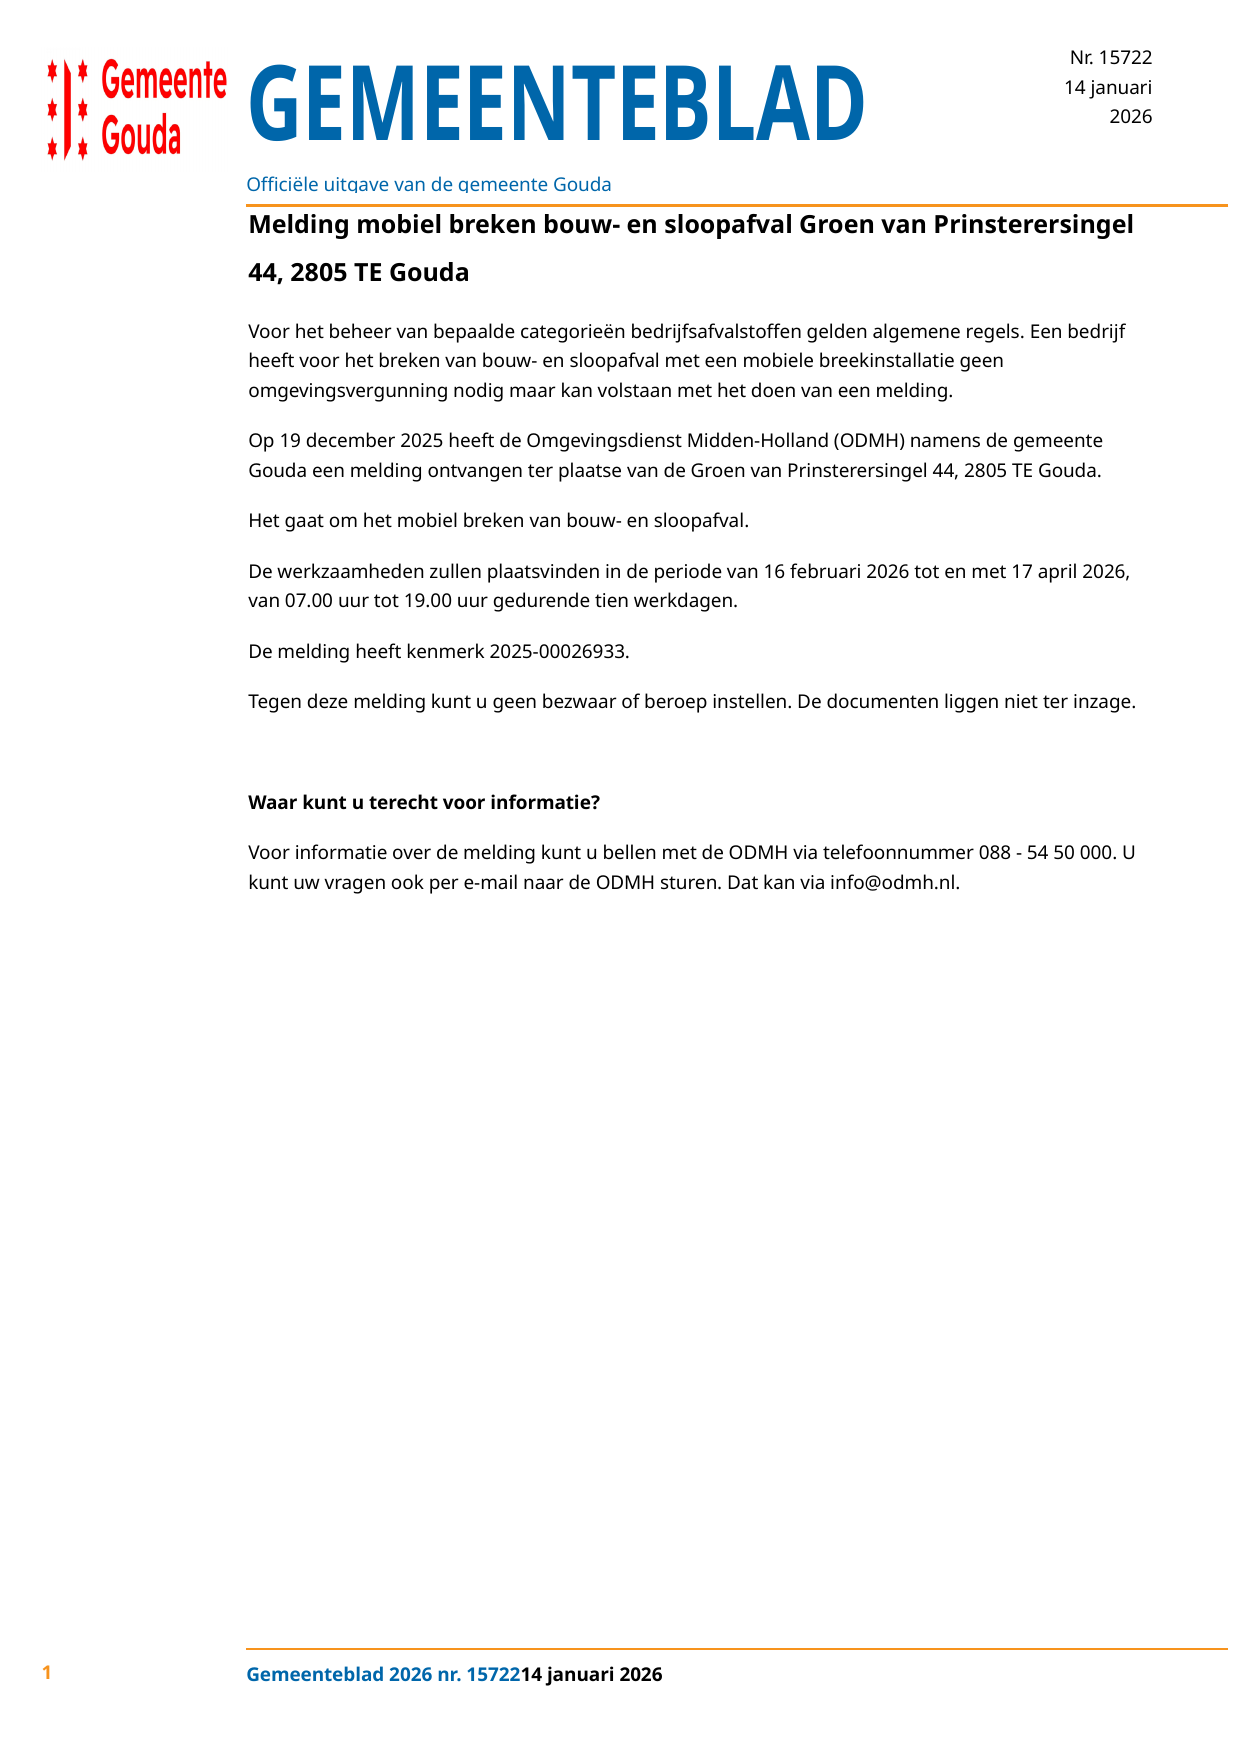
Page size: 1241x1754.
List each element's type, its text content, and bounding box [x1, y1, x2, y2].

text Op 19 december 2025 heeft de Omgevingsdienst Midden-Holland (ODMH) namens de gemeente Gouda een melding ontvangen ter plaatse van de Groen van Prinsterersingel 44, 2805 TE Gouda. [248, 427, 1152, 483]
text Voor het beheer van bepaalde categorieën bedrijfsafvalstoffen gelden algemene regels. Een bedrijf heeft voor het breken van bouw- en sloopafval met een mobiele breekinstallatie geen omgevingsvergunning nodig maar kan volstaan met het doen van een melding. [248, 318, 1152, 403]
text Het gaat om het mobiel breken van bouw- en sloopafval. [248, 507, 1152, 533]
text Tegen deze melding kunt u geen bezwaar of beroep instellen. De documenten liggen niet ter inzage. [248, 688, 1152, 714]
picture [41, 47, 231, 172]
text Waar kunt u terecht voor informatie? [248, 789, 1152, 815]
text De werkzaamheden zullen plaatsvinden in de periode van 16 februari 2026 tot en met 17 april 2026, van 07.00 uur tot 19.00 uur gedurende tien werkdagen. [248, 558, 1152, 613]
text Voor informatie over de melding kunt u bellen met de ODMH via telefoonnummer 088 - 54 50 000. U kunt uw vragen ook per e-mail naar de ODMH sturen. Dat kan via info@odmh.nl. [248, 839, 1152, 895]
text Melding mobiel breken bouw- en sloopafval Groen van Prinsterersingel 44, 2805 TE Gouda [248, 207, 1152, 288]
text De melding heeft kenmerk 2025-00026933. [248, 638, 1152, 664]
